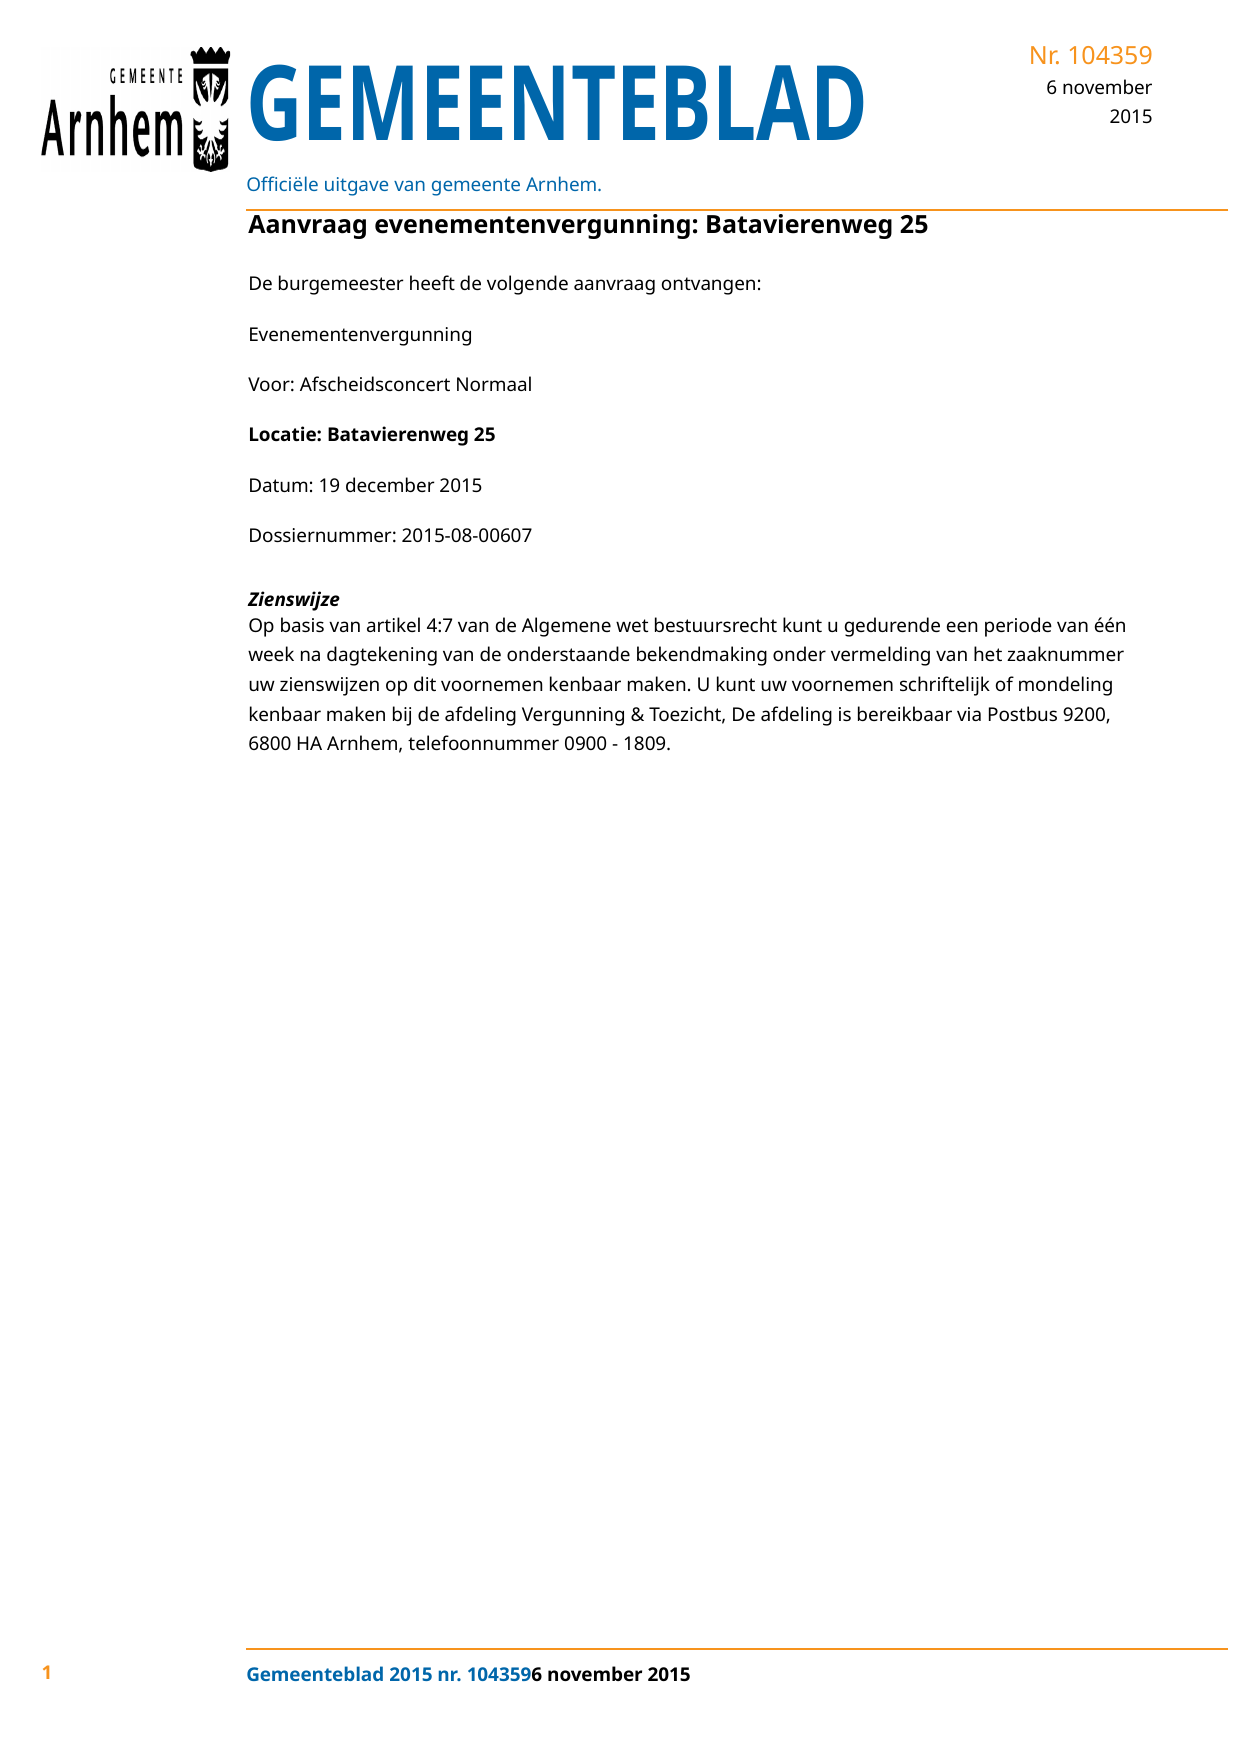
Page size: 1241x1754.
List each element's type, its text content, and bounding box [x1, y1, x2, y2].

text Locatie: Batavierenweg 25 [248, 422, 1152, 447]
picture [41, 47, 231, 172]
text De burgemeester heeft de volgende aanvraag ontvangen: [248, 270, 1152, 296]
text Evenementenvergunning [248, 321, 1152, 346]
text Datum: 19 december 2015 [248, 472, 1152, 498]
text Op basis van artikel 4:7 van de Algemene wet bestuursrecht kunt u gedurende een periode van één week na dagtekening van de onderstaande bekendmaking onder vermelding van het zaaknummer uw zienswijzen op dit voornemen kenbaar maken. U kunt uw voornemen schriftelijk of mondeling kenbaar maken bij de afdeling Vergunning & Toezicht, De afdeling is bereikbaar via Postbus 9200, 6800 HA Arnhem, telefoonnummer 0900 - 1809. [248, 612, 1152, 756]
text Zienswijze [248, 586, 1152, 612]
text Dossiernummer: 2015-08-00607 [248, 522, 1152, 548]
text Voor: Afscheidsconcert Normaal [248, 371, 1152, 397]
text Aanvraag evenementenvergunning: Batavierenweg 25 [248, 211, 1152, 241]
